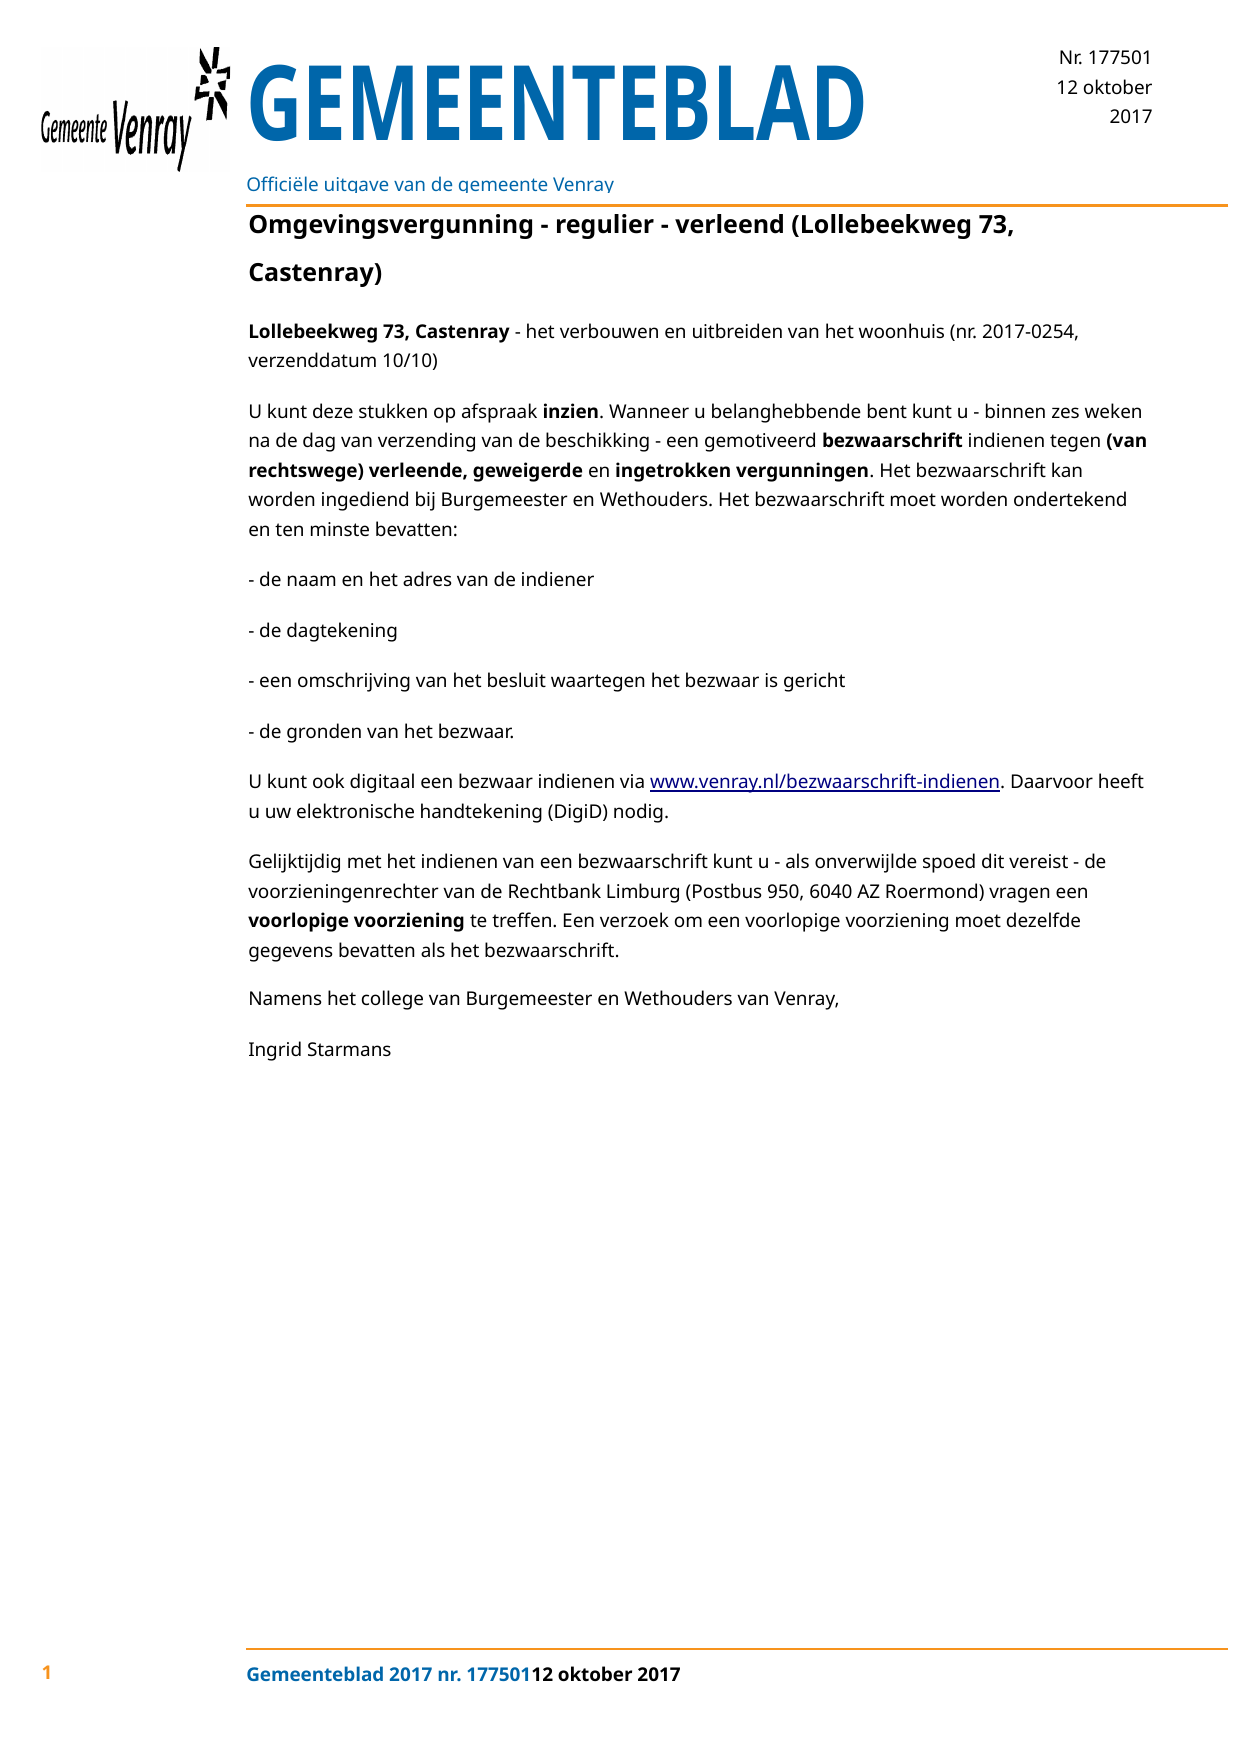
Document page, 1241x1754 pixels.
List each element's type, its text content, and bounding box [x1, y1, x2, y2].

text - de naam en het adres van de indiener [248, 567, 1152, 592]
text U kunt deze stukken op afspraak inzien. Wanneer u belanghebbende bent kunt u - binnen zes weken na de dag van verzending van de beschikking - een gemotiveerd bezwaarschrift indienen tegen (van rechtswege) verleende, geweigerde en ingetrokken vergunningen. Het bezwaarschrift kan worden ingediend bij Burgemeester en Wethouders. Het bezwaarschrift moet worden ondertekend en ten minste bevatten: [248, 398, 1152, 542]
text - de dagtekening [248, 617, 1152, 643]
text Omgevingsvergunning - regulier - verleend (Lollebeekweg 73, Castenray) [248, 207, 1152, 288]
text U kunt ook digitaal een bezwaar indienen via www.venray.nl/bezwaarschrift-indienen. Daarvoor heeft u uw elektronische handtekening (DigiD) nodig. [248, 768, 1152, 824]
text Lollebeekweg 73, Castenray - het verbouwen en uitbreiden van het woonhuis (nr. 2017-0254, verzenddatum 10/10) [248, 318, 1152, 373]
text Namens het college van Burgemeester en Wethouders van Venray, [248, 985, 1152, 1011]
text - de gronden van het bezwaar. [248, 718, 1152, 744]
picture [41, 47, 231, 172]
text Gelijktijdig met het indienen van een bezwaarschrift kunt u - als onverwijlde spoed dit vereist - de voorzieningenrechter van de Rechtbank Limburg (Postbus 950, 6040 AZ Roermond) vragen een voorlopige voorziening te treffen. Een verzoek om een voorlopige voorziening moet dezelfde gegevens bevatten als het bezwaarschrift. [248, 848, 1152, 963]
text Ingrid Starmans [248, 1036, 1152, 1062]
text - een omschrijving van het besluit waartegen het bezwaar is gericht [248, 667, 1152, 693]
